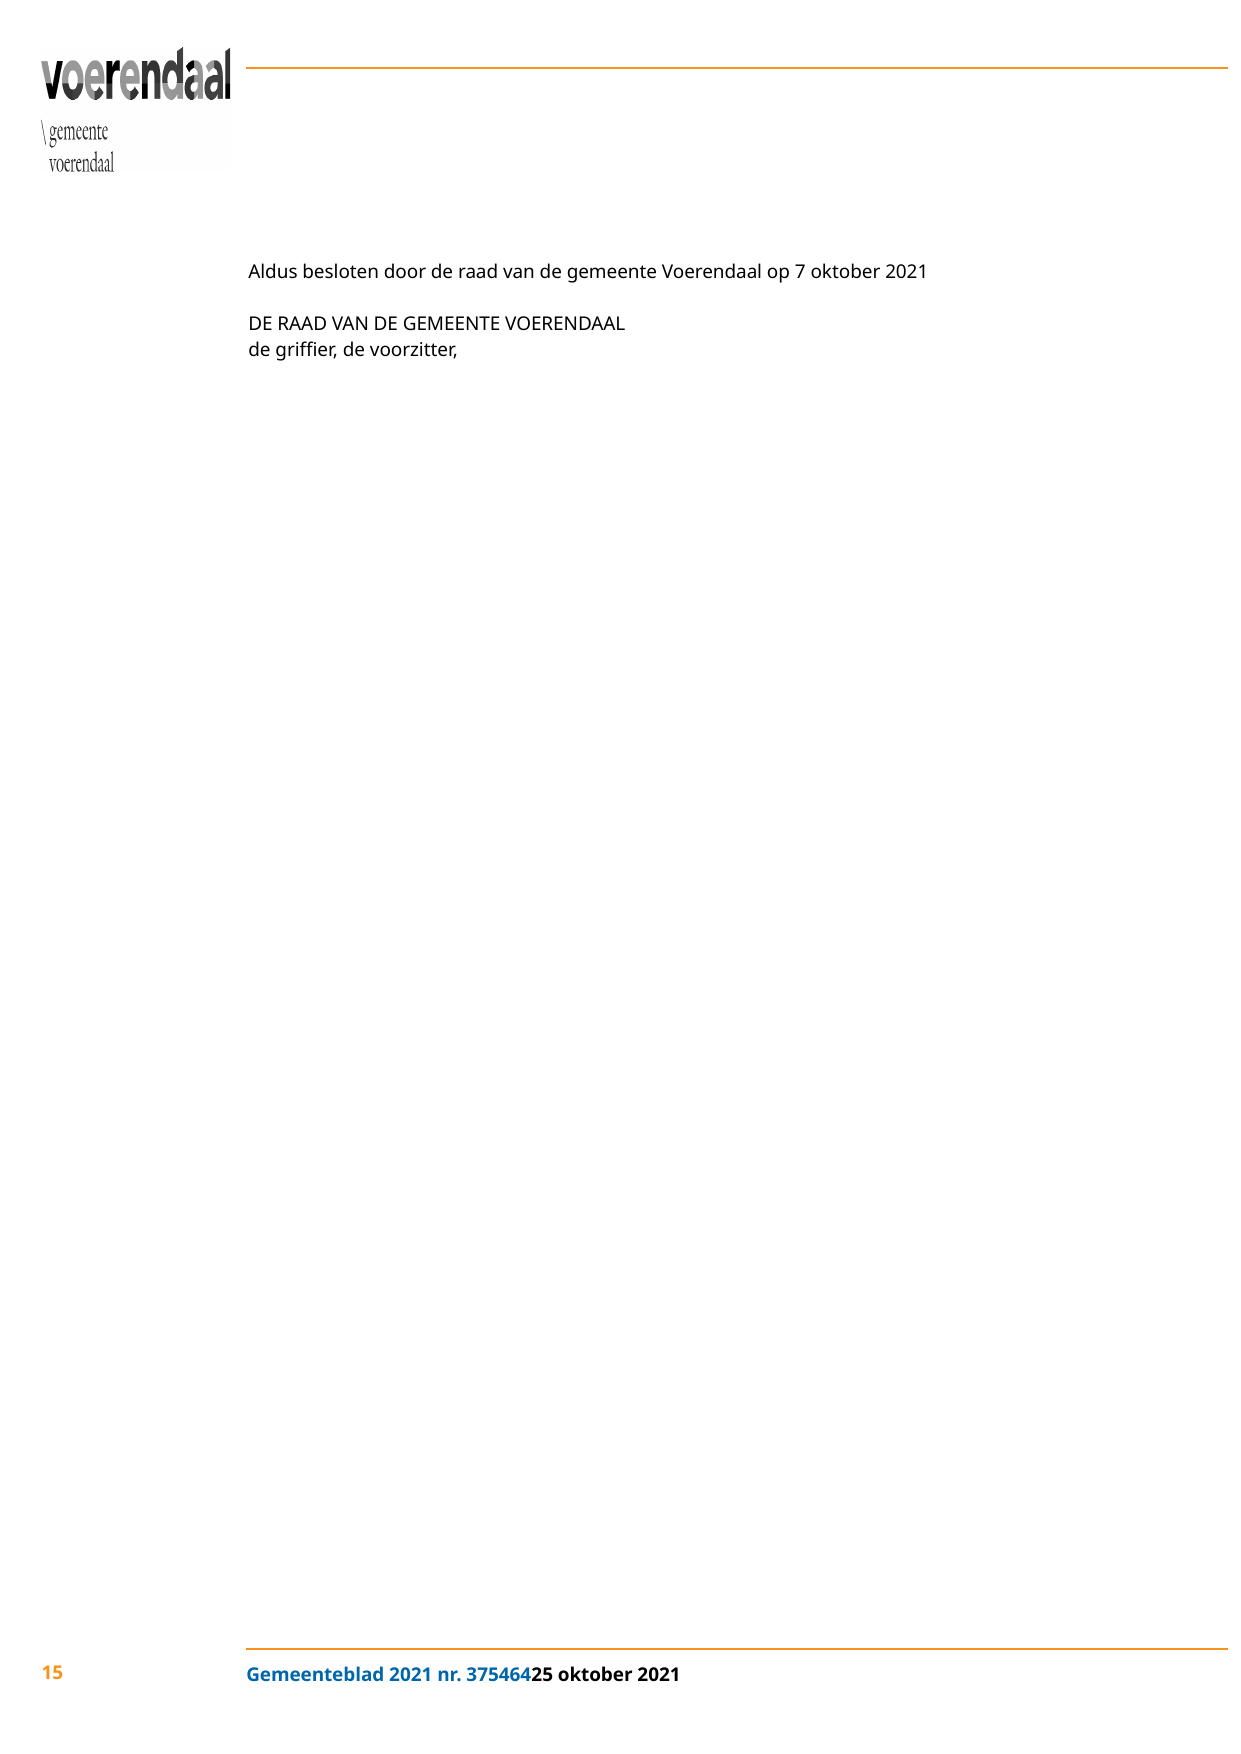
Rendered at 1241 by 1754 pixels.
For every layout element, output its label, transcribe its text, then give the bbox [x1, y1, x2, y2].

text Aldus besloten door de raad van de gemeente Voerendaal op 7 oktober 2021 [248, 259, 1152, 284]
text de griffier, de voorzitter, [248, 336, 1152, 362]
text DE RAAD VAN DE GEMEENTE VOERENDAAL [248, 310, 1152, 336]
picture [41, 47, 231, 172]
